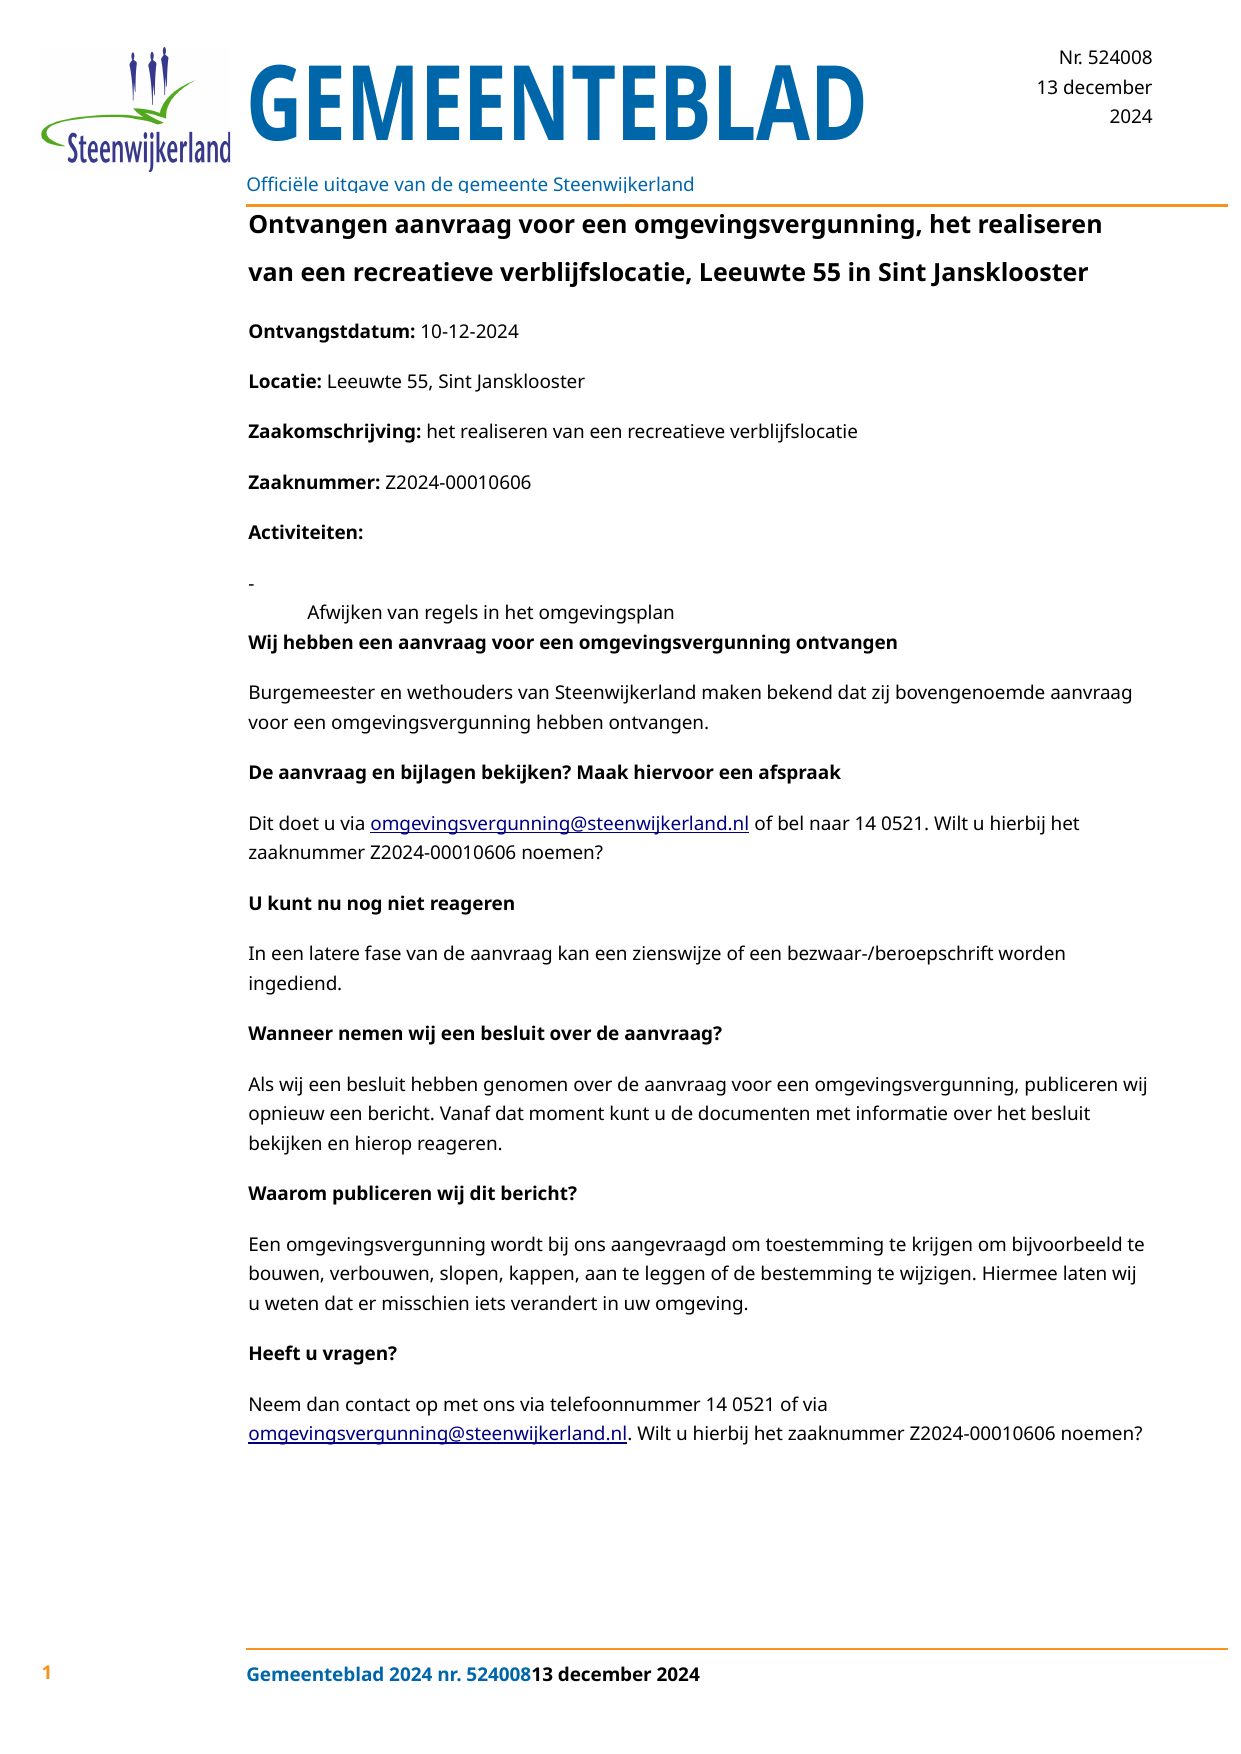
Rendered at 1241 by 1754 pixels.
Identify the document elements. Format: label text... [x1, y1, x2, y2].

text In een latere fase van de aanvraag kan een zienswijze of een bezwaar-/beroepschrift worden ingediend. [248, 940, 1152, 996]
text Dit doet u via omgevingsvergunning@steenwijkerland.nl of bel naar 14 0521. Wilt u hierbij het zaaknummer Z2024-00010606 noemen? [248, 810, 1152, 865]
text Zaakomschrijving: het realiseren van een recreatieve verblijfslocatie [248, 419, 1152, 444]
picture [41, 47, 231, 172]
text U kunt nu nog niet reageren [248, 890, 1152, 916]
text Ontvangstdatum: 10-12-2024 [248, 318, 1152, 344]
text Zaaknummer: Z2024-00010606 [248, 469, 1152, 495]
text Neem dan contact op met ons via telefoonnummer 14 0521 of via omgevingsvergunning@steenwijkerland.nl. Wilt u hierbij het zaaknummer Z2024-00010606 noemen? [248, 1391, 1152, 1446]
text Ontvangen aanvraag voor een omgevingsvergunning, het realiseren van een recreatieve verblijfslocatie, Leeuwte 55 in Sint Jansklooster [248, 207, 1152, 288]
text Als wij een besluit hebben genomen over de aanvraag voor een omgevingsvergunning, publiceren wij opnieuw een bericht. Vanaf dat moment kunt u de documenten met informatie over het besluit bekijken en hierop reageren. [248, 1071, 1152, 1156]
text Wanneer nemen wij een besluit over de aanvraag? [248, 1020, 1152, 1046]
text De aanvraag en bijlagen bekijken? Maak hiervoor een afspraak [248, 759, 1152, 785]
text Waarom publiceren wij dit bericht? [248, 1180, 1152, 1206]
text Burgemeester en wethouders van Steenwijkerland maken bekend dat zij bovengenoemde aanvraag voor een omgevingsvergunning hebben ontvangen. [248, 679, 1152, 735]
text Activiteiten: [248, 519, 1152, 545]
text Heeft u vragen? [248, 1340, 1152, 1366]
text Locatie: Leeuwte 55, Sint Jansklooster [248, 368, 1152, 394]
text Een omgevingsvergunning wordt bij ons aangevraagd om toestemming te krijgen om bijvoorbeeld te bouwen, verbouwen, slopen, kappen, aan te leggen of de bestemming te wijzigen. Hiermee laten wij u weten dat er misschien iets verandert in uw omgeving. [248, 1231, 1152, 1316]
text Wij hebben een aanvraag voor een omgevingsvergunning ontvangen [248, 629, 1152, 655]
list Afwijken van regels in het omgevingsplan [248, 599, 1152, 625]
